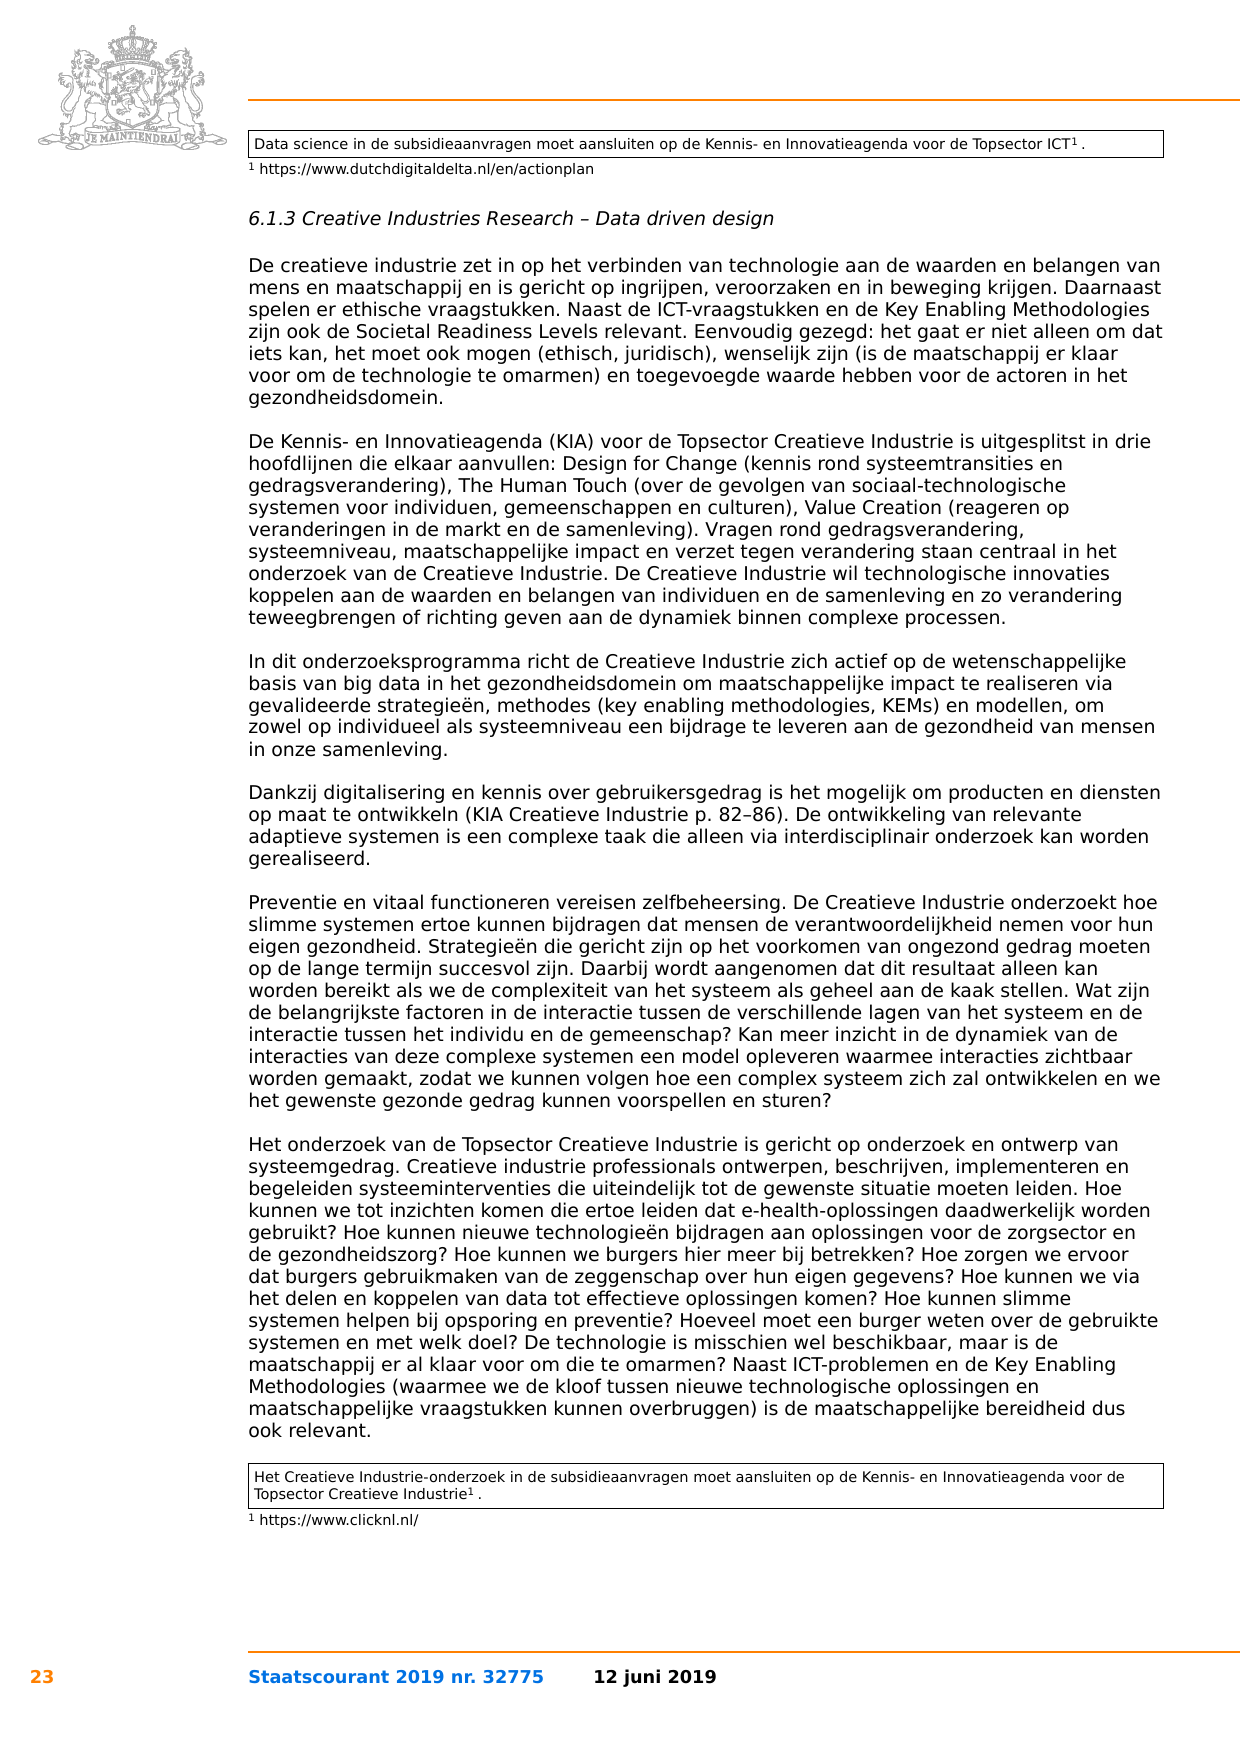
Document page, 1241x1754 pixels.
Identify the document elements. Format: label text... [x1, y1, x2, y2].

table_header Het Creatieve Industrie-onderzoek in de subsidieaanvragen moet aansluiten op de Kennis- en Innovatieagenda voor de Topsector Creatieve Industrie1. [249, 1464, 1163, 1508]
table_header Data science in de subsidieaanvragen moet aansluiten op de Kennis- en Innovatieagenda voor de Topsector ICT1. [249, 131, 1163, 157]
text Dankzij digitalisering en kennis over gebruikersgedrag is het mogelijk om producten en diensten op maat te ontwikkeln (KIA Creatieve Industrie p. 82–86). De ontwikkeling van relevante adaptieve systemen is een complexe taak die alleen via interdisciplinair onderzoek kan worden gerealiseerd. [248, 782, 1163, 870]
picture [38, 25, 227, 150]
text In dit onderzoeksprogramma richt de Creatieve Industrie zich actief op de wetenschappelijke basis van big data in het gezondheidsdomein om maatschappelijke impact te realiseren via gevalideerde strategieën, methodes (key enabling methodologies, KEMs) en modellen, om zowel op individueel als systeemniveau een bijdrage te leveren aan de gezondheid van mensen in onze samenleving. [248, 651, 1163, 760]
subtitle 6.1.3 Creative Industries Research – Data driven design [248, 208, 1163, 230]
text De Kennis- en Innovatieagenda (KIA) voor de Topsector Creatieve Industrie is uitgesplitst in drie hoofdlijnen die elkaar aanvullen: Design for Change (kennis rond systeemtransities en gedragsverandering), The Human Touch (over de gevolgen van sociaal-technologische systemen voor individuen, gemeenschappen en culturen), Value Creation (reageren op veranderingen in de markt en de samenleving). Vragen rond gedragsverandering, systeemniveau, maatschappelijke impact en verzet tegen verandering staan centraal in het onderzoek van de Creatieve Industrie. De Creatieve Industrie wil technologische innovaties koppelen aan de waarden en belangen van individuen en de samenleving en zo verandering teweegbrengen of richting geven aan de dynamiek binnen complexe processen. [248, 431, 1163, 629]
text De creatieve industrie zet in op het verbinden van technologie aan de waarden en belangen van mens en maatschappij en is gericht op ingrijpen, veroorzaken en in beweging krijgen. Daarnaast spelen er ethische vraagstukken. Naast de ICT-vraagstukken en de Key Enabling Methodologies zijn ook de Societal Readiness Levels relevant. Eenvoudig gezegd: het gaat er niet alleen om dat iets kan, het moet ook mogen (ethisch, juridisch), wenselijk zijn (is de maatschappij er klaar voor om de technologie te omarmen) en toegevoegde waarde hebben voor de actoren in het gezondheidsdomein. [248, 255, 1163, 409]
table_cell 1 https://www.dutchdigitaldelta.nl/en/actionplan [248, 158, 1163, 178]
text Het onderzoek van de Topsector Creatieve Industrie is gericht op onderzoek en ontwerp van systeemgedrag. Creatieve industrie professionals ontwerpen, beschrijven, implementeren en begeleiden systeeminterventies die uiteindelijk tot de gewenste situatie moeten leiden. Hoe kunnen we tot inzichten komen die ertoe leiden dat e-health-oplossingen daadwerkelijk worden gebruikt? Hoe kunnen nieuwe technologieën bijdragen aan oplossingen voor de zorgsector en de gezondheidszorg? Hoe kunnen we burgers hier meer bij betrekken? Hoe zorgen we ervoor dat burgers gebruikmaken van de zeggenschap over hun eigen gegevens? Hoe kunnen we via het delen en koppelen van data tot effectieve oplossingen komen? Hoe kunnen slimme systemen helpen bij opsporing en preventie? Hoeveel moet een burger weten over de gebruikte systemen en met welk doel? De technologie is misschien wel beschikbaar, maar is de maatschappij er al klaar voor om die te omarmen? Naast ICT-problemen en de Key Enabling Methodologies (waarmee we de kloof tussen nieuwe technologische oplossingen en maatschappelijke vraagstukken kunnen overbruggen) is de maatschappelijke bereidheid dus ook relevant. [248, 1134, 1163, 1441]
table_cell 1 https://www.clicknl.nl/ [248, 1509, 1163, 1528]
text Preventie en vitaal functioneren vereisen zelfbeheersing. De Creatieve Industrie onderzoekt hoe slimme systemen ertoe kunnen bijdragen dat mensen de verantwoordelijkheid nemen voor hun eigen gezondheid. Strategieën die gericht zijn op het voorkomen van ongezond gedrag moeten op de lange termijn succesvol zijn. Daarbij wordt aangenomen dat dit resultaat alleen kan worden bereikt als we de complexiteit van het systeem als geheel aan de kaak stellen. Wat zijn de belangrijkste factoren in de interactie tussen de verschillende lagen van het systeem en de interactie tussen het individu en de gemeenschap? Kan meer inzicht in de dynamiek van de interacties van deze complexe systemen een model opleveren waarmee interacties zichtbaar worden gemaakt, zodat we kunnen volgen hoe een complex systeem zich zal ontwikkelen en we het gewenste gezonde gedrag kunnen voorspellen en sturen? [248, 892, 1163, 1112]
